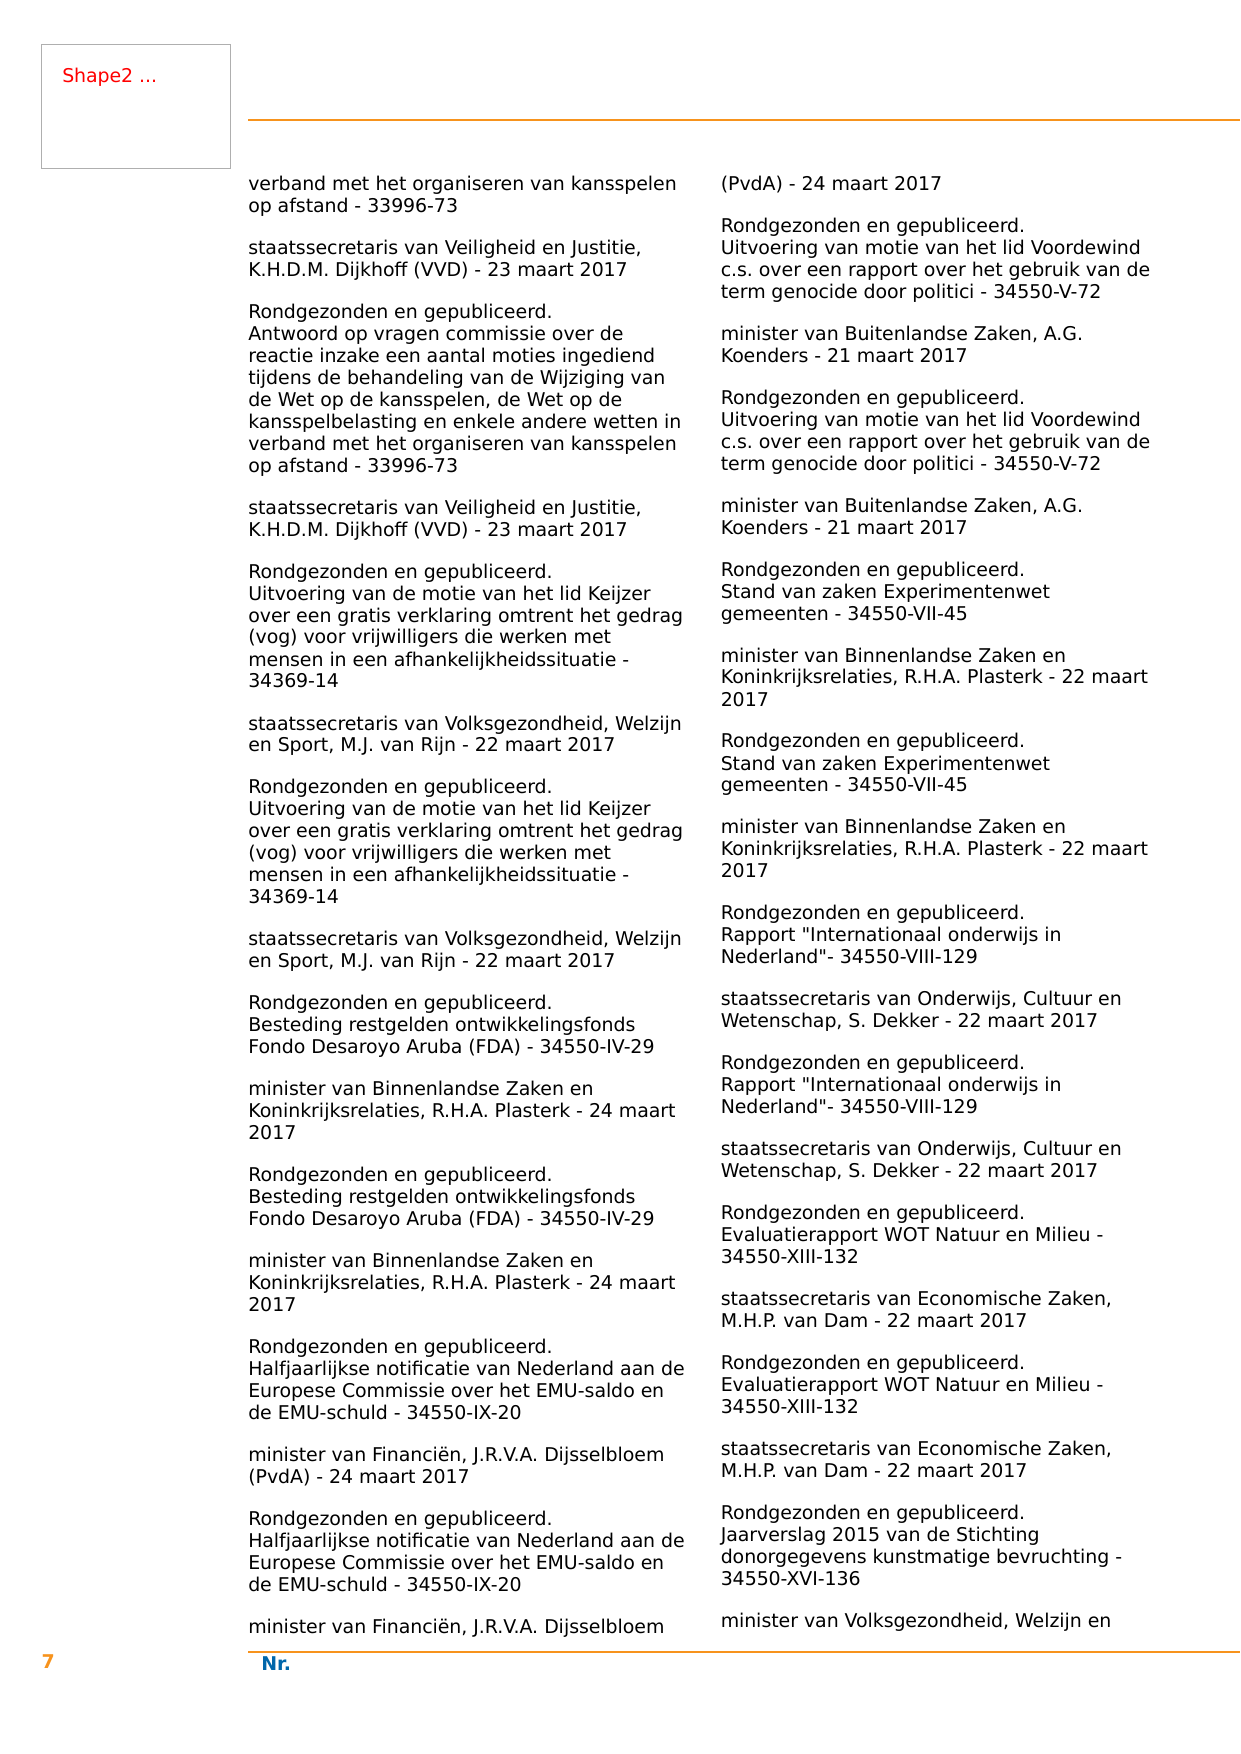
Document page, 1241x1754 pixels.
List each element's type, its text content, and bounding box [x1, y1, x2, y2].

text minister van Volksgezondheid, Welzijn en [721, 1610, 1163, 1632]
text minister van Binnenlandse Zaken en Koninkrijksrelaties, R.H.A. Plasterk - 22 maart 2017 [721, 816, 1163, 882]
text minister van Buitenlandse Zaken, A.G. Koenders - 21 maart 2017 [721, 494, 1163, 538]
text Besteding restgelden ontwikkelingsfonds Fondo Desaroyo Aruba (FDA) - 34550-IV-29 [248, 1186, 691, 1230]
text staatssecretaris van Volksgezondheid, Welzijn en Sport, M.J. van Rijn - 22 maart 2017 [248, 928, 691, 972]
text Rondgezonden en gepubliceerd. [721, 730, 1163, 752]
text Rondgezonden en gepubliceerd. [721, 558, 1163, 581]
text Rondgezonden en gepubliceerd. [721, 1352, 1163, 1374]
text Besteding restgelden ontwikkelingsfonds Fondo Desaroyo Aruba (FDA) - 34550-IV-29 [248, 1014, 691, 1058]
text minister van Binnenlandse Zaken en Koninkrijksrelaties, R.H.A. Plasterk - 24 maart 2017 [248, 1250, 691, 1316]
text Rondgezonden en gepubliceerd. [721, 215, 1163, 237]
text Uitvoering van motie van het lid Voordewind c.s. over een rapport over het gebruik van de term genocide door politici - 34550-V-72 [721, 237, 1163, 303]
text staatssecretaris van Economische Zaken, M.H.P. van Dam - 22 maart 2017 [721, 1288, 1163, 1332]
text Halfjaarlijkse notificatie van Nederland aan de Europese Commissie over het EMU-saldo en de EMU-schuld - 34550-IX-20 [248, 1530, 691, 1596]
text Rondgezonden en gepubliceerd. [248, 301, 691, 323]
text minister van Financiën, J.R.V.A. Dijsselbloem (PvdA) - 24 maart 2017 [248, 1444, 691, 1488]
text staatssecretaris van Veiligheid en Justitie, K.H.D.M. Dijkhoff (VVD) - 23 maart 2017 [248, 237, 691, 281]
text Rapport "Internationaal onderwijs in Nederland"- 34550-VIII-129 [721, 924, 1163, 968]
text minister van Binnenlandse Zaken en Koninkrijksrelaties, R.H.A. Plasterk - 24 maart 2017 [248, 1078, 691, 1144]
text Rondgezonden en gepubliceerd. [248, 1336, 691, 1358]
text Rondgezonden en gepubliceerd. [721, 387, 1163, 409]
text Uitvoering van de motie van het lid Keijzer over een gratis verklaring omtrent het gedrag (vog) voor vrijwilligers die werken met mensen in een afhankelijkheidssituatie - 34369-14 [248, 582, 691, 692]
text Rondgezonden en gepubliceerd. [248, 1508, 691, 1530]
text minister van Buitenlandse Zaken, A.G. Koenders - 21 maart 2017 [721, 323, 1163, 367]
text Stand van zaken Experimentenwet gemeenten - 34550-VII-45 [721, 581, 1163, 624]
text Uitvoering van de motie van het lid Keijzer over een gratis verklaring omtrent het gedrag (vog) voor vrijwilligers die werken met mensen in een afhankelijkheidssituatie - 34369-14 [248, 798, 691, 908]
text verband met het organiseren van kansspelen op afstand - 33996-73 [248, 173, 691, 217]
text Rapport "Internationaal onderwijs in Nederland"- 34550-VIII-129 [721, 1074, 1163, 1118]
text staatssecretaris van Economische Zaken, M.H.P. van Dam - 22 maart 2017 [721, 1438, 1163, 1482]
text staatssecretaris van Volksgezondheid, Welzijn en Sport, M.J. van Rijn - 22 maart 2017 [248, 712, 691, 756]
text Rondgezonden en gepubliceerd. [248, 992, 691, 1014]
text Rondgezonden en gepubliceerd. [248, 1164, 691, 1186]
text minister van Binnenlandse Zaken en Koninkrijksrelaties, R.H.A. Plasterk - 22 maart 2017 [721, 644, 1163, 710]
text Antwoord op vragen commissie over de reactie inzake een aantal moties ingediend tijdens de behandeling van de Wijziging van de Wet op de kansspelen, de Wet op de kansspelbelasting en enkele andere wetten in verband met het organiseren van kansspelen op afstand - 33996-73 [248, 323, 691, 477]
text Stand van zaken Experimentenwet gemeenten - 34550-VII-45 [721, 752, 1163, 796]
text staatssecretaris van Onderwijs, Cultuur en Wetenschap, S. Dekker - 22 maart 2017 [721, 1138, 1163, 1182]
text Evaluatierapport WOT Natuur en Milieu - 34550-XIII-132 [721, 1224, 1163, 1268]
text Rondgezonden en gepubliceerd. [248, 561, 691, 582]
text staatssecretaris van Veiligheid en Justitie, K.H.D.M. Dijkhoff (VVD) - 23 maart 2017 [248, 497, 691, 541]
text Rondgezonden en gepubliceerd. [721, 1052, 1163, 1074]
text Halfjaarlijkse notificatie van Nederland aan de Europese Commissie over het EMU-saldo en de EMU-schuld - 34550-IX-20 [248, 1358, 691, 1424]
text minister van Financiën, J.R.V.A. Dijsselbloem [248, 1616, 691, 1638]
text Evaluatierapport WOT Natuur en Milieu - 34550-XIII-132 [721, 1374, 1163, 1418]
text Rondgezonden en gepubliceerd. [721, 1202, 1163, 1224]
text (PvdA) - 24 maart 2017 [721, 173, 1163, 195]
text Rondgezonden en gepubliceerd. [721, 1502, 1163, 1524]
text Rondgezonden en gepubliceerd. [721, 902, 1163, 924]
text staatssecretaris van Onderwijs, Cultuur en Wetenschap, S. Dekker - 22 maart 2017 [721, 988, 1163, 1032]
text Jaarverslag 2015 van de Stichting donorgegevens kunstmatige bevruchting - 34550-XVI-136 [721, 1524, 1163, 1590]
text Rondgezonden en gepubliceerd. [248, 776, 691, 798]
text Uitvoering van motie van het lid Voordewind c.s. over een rapport over het gebruik van de term genocide door politici - 34550-V-72 [721, 409, 1163, 474]
